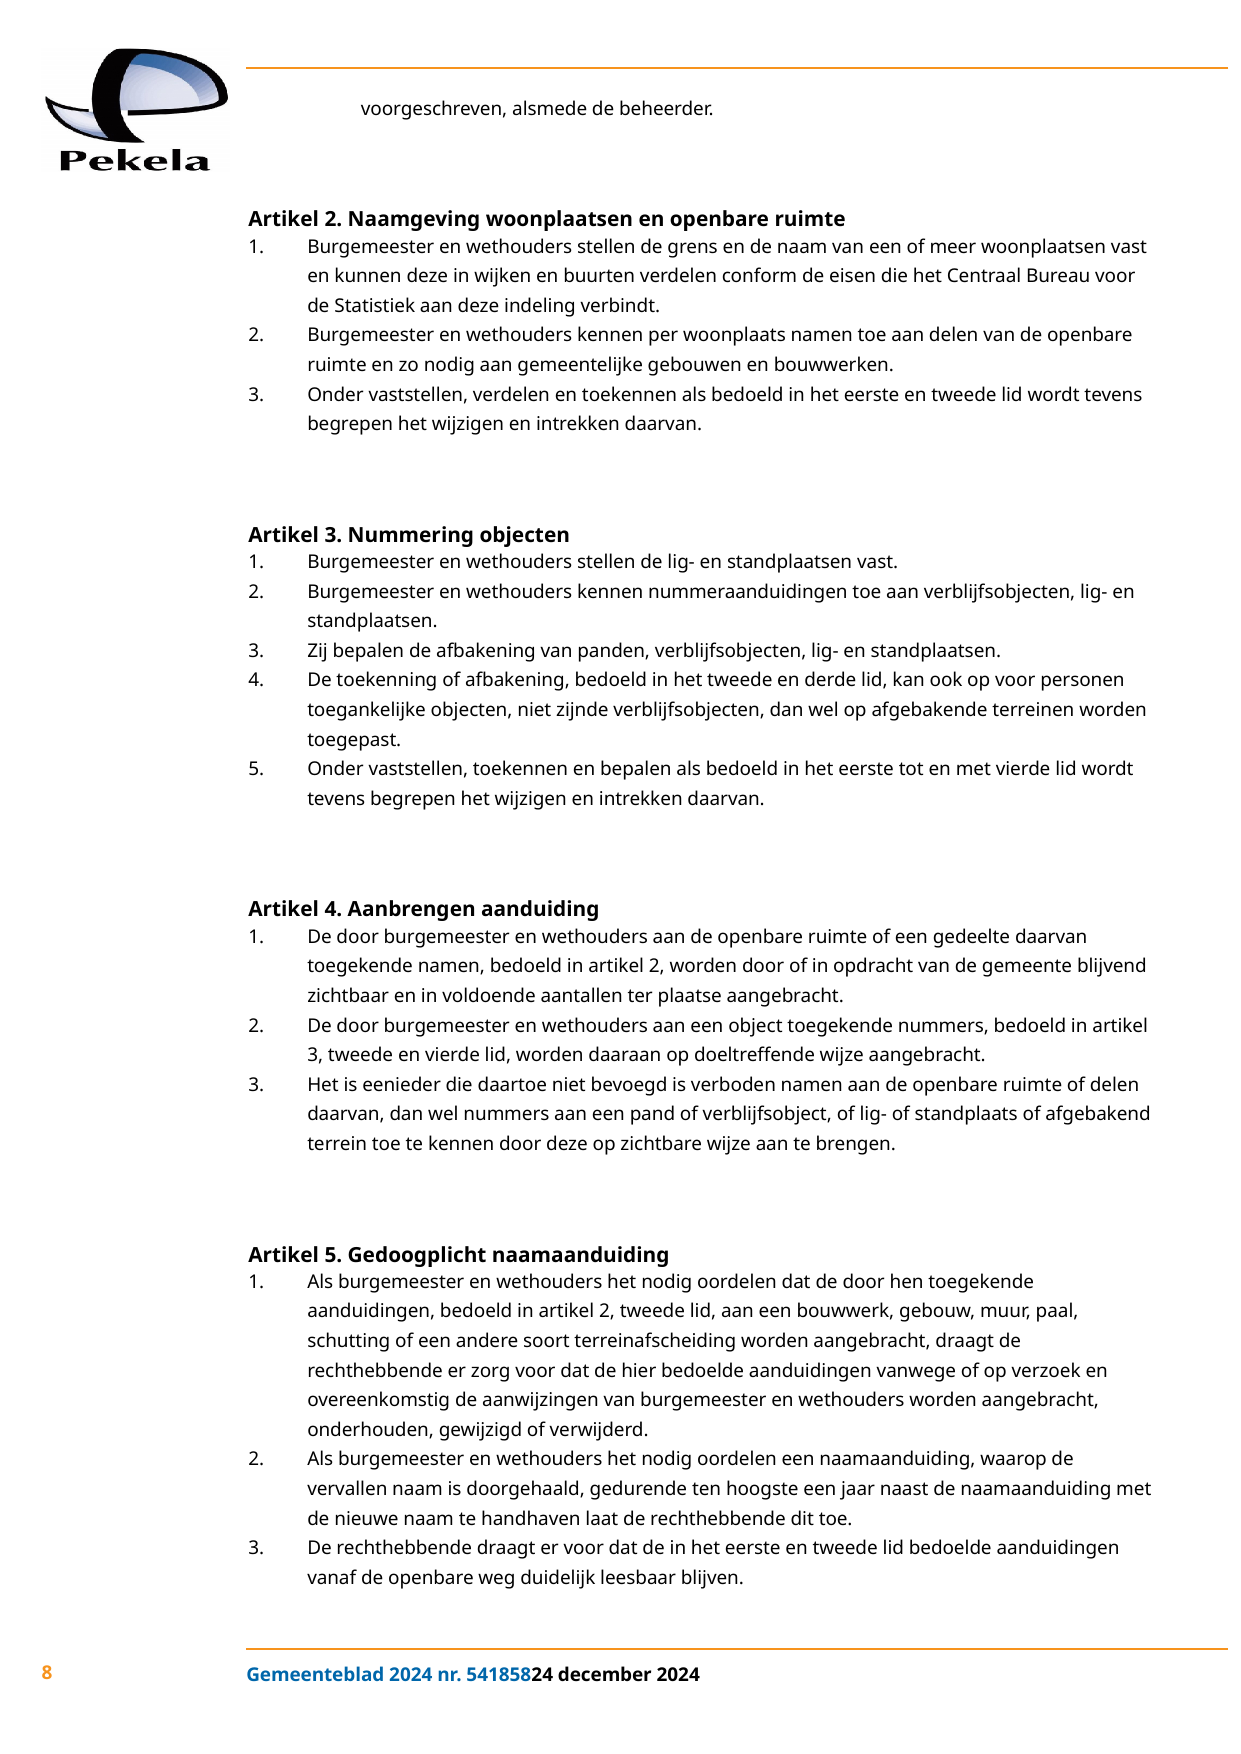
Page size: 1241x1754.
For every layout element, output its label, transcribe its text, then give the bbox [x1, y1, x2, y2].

text Artikel 4. Aanbrengen aanduiding [248, 894, 1152, 923]
list Zij bepalen de afbakening van panden, verblijfsobjecten, lig- en standplaatsen. [248, 637, 1152, 663]
list Burgemeester en wethouders kennen nummeraanduidingen toe aan verblijfsobjecten, lig- en standplaatsen. [248, 578, 1152, 633]
list Onder vaststellen, verdelen en toekennen als bedoeld in het eerste en tweede lid wordt tevens begrepen het wijzigen en intrekken daarvan. [248, 381, 1152, 436]
text Artikel 5. Gedoogplicht naamaanduiding [248, 1240, 1152, 1268]
list De rechthebbende draagt er voor dat de in het eerste en tweede lid bedoelde aanduidingen vanaf de openbare weg duidelijk leesbaar blijven. [248, 1534, 1152, 1590]
list Burgemeester en wethouders kennen per woonplaats namen toe aan delen van de openbare ruimte en zo nodig aan gemeentelijke gebouwen en bouwwerken. [248, 322, 1152, 377]
text Artikel 3. Nummering objecten [248, 520, 1152, 548]
picture [41, 47, 231, 172]
list Het is eenieder die daartoe niet bevoegd is verboden namen aan de openbare ruimte of delen daarvan, dan wel nummers aan een pand of verblijfsobject, of lig- of standplaats of afgebakend terrein toe te kennen door deze op zichtbare wijze aan te brengen. [248, 1071, 1152, 1156]
list De door burgemeester en wethouders aan een object toegekende nummers, bedoeld in artikel 3, tweede en vierde lid, worden daaraan op doeltreffende wijze aangebracht. [248, 1012, 1152, 1067]
list voorgeschreven, alsmede de beheerder. [323, 95, 1152, 121]
text Artikel 2. Naamgeving woonplaatsen en openbare ruimte [248, 204, 1152, 233]
list Onder vaststellen, toekennen en bepalen als bedoeld in het eerste tot en met vierde lid wordt tevens begrepen het wijzigen en intrekken daarvan. [248, 755, 1152, 811]
list Burgemeester en wethouders stellen de lig- en standplaatsen vast. [248, 548, 1152, 574]
list De toekenning of afbakening, bedoeld in het tweede en derde lid, kan ook op voor personen toegankelijke objecten, niet zijnde verblijfsobjecten, dan wel op afgebakende terreinen worden toegepast. [248, 667, 1152, 752]
list Burgemeester en wethouders stellen de grens en de naam van een of meer woonplaatsen vast en kunnen deze in wijken en buurten verdelen conform de eisen die het Centraal Bureau voor de Statistiek aan deze indeling verbindt. [248, 233, 1152, 318]
list Als burgemeester en wethouders het nodig oordelen een naamaanduiding, waarop de vervallen naam is doorgehaald, gedurende ten hoogste een jaar naast de naamaanduiding met de nieuwe naam te handhaven laat de rechthebbende dit toe. [248, 1446, 1152, 1531]
list Als burgemeester en wethouders het nodig oordelen dat de door hen toegekende aanduidingen, bedoeld in artikel 2, tweede lid, aan een bouwwerk, gebouw, muur, paal, schutting of een andere soort terreinafscheiding worden aangebracht, draagt de rechthebbende er zorg voor dat de hier bedoelde aanduidingen vanwege of op verzoek en overeenkomstig de aanwijzingen van burgemeester en wethouders worden aangebracht, onderhouden, gewijzigd of verwijderd. [248, 1268, 1152, 1442]
list De door burgemeester en wethouders aan de openbare ruimte of een gedeelte daarvan toegekende namen, bedoeld in artikel 2, worden door of in opdracht van de gemeente blijvend zichtbaar en in voldoende aantallen ter plaatse aangebracht. [248, 923, 1152, 1008]
